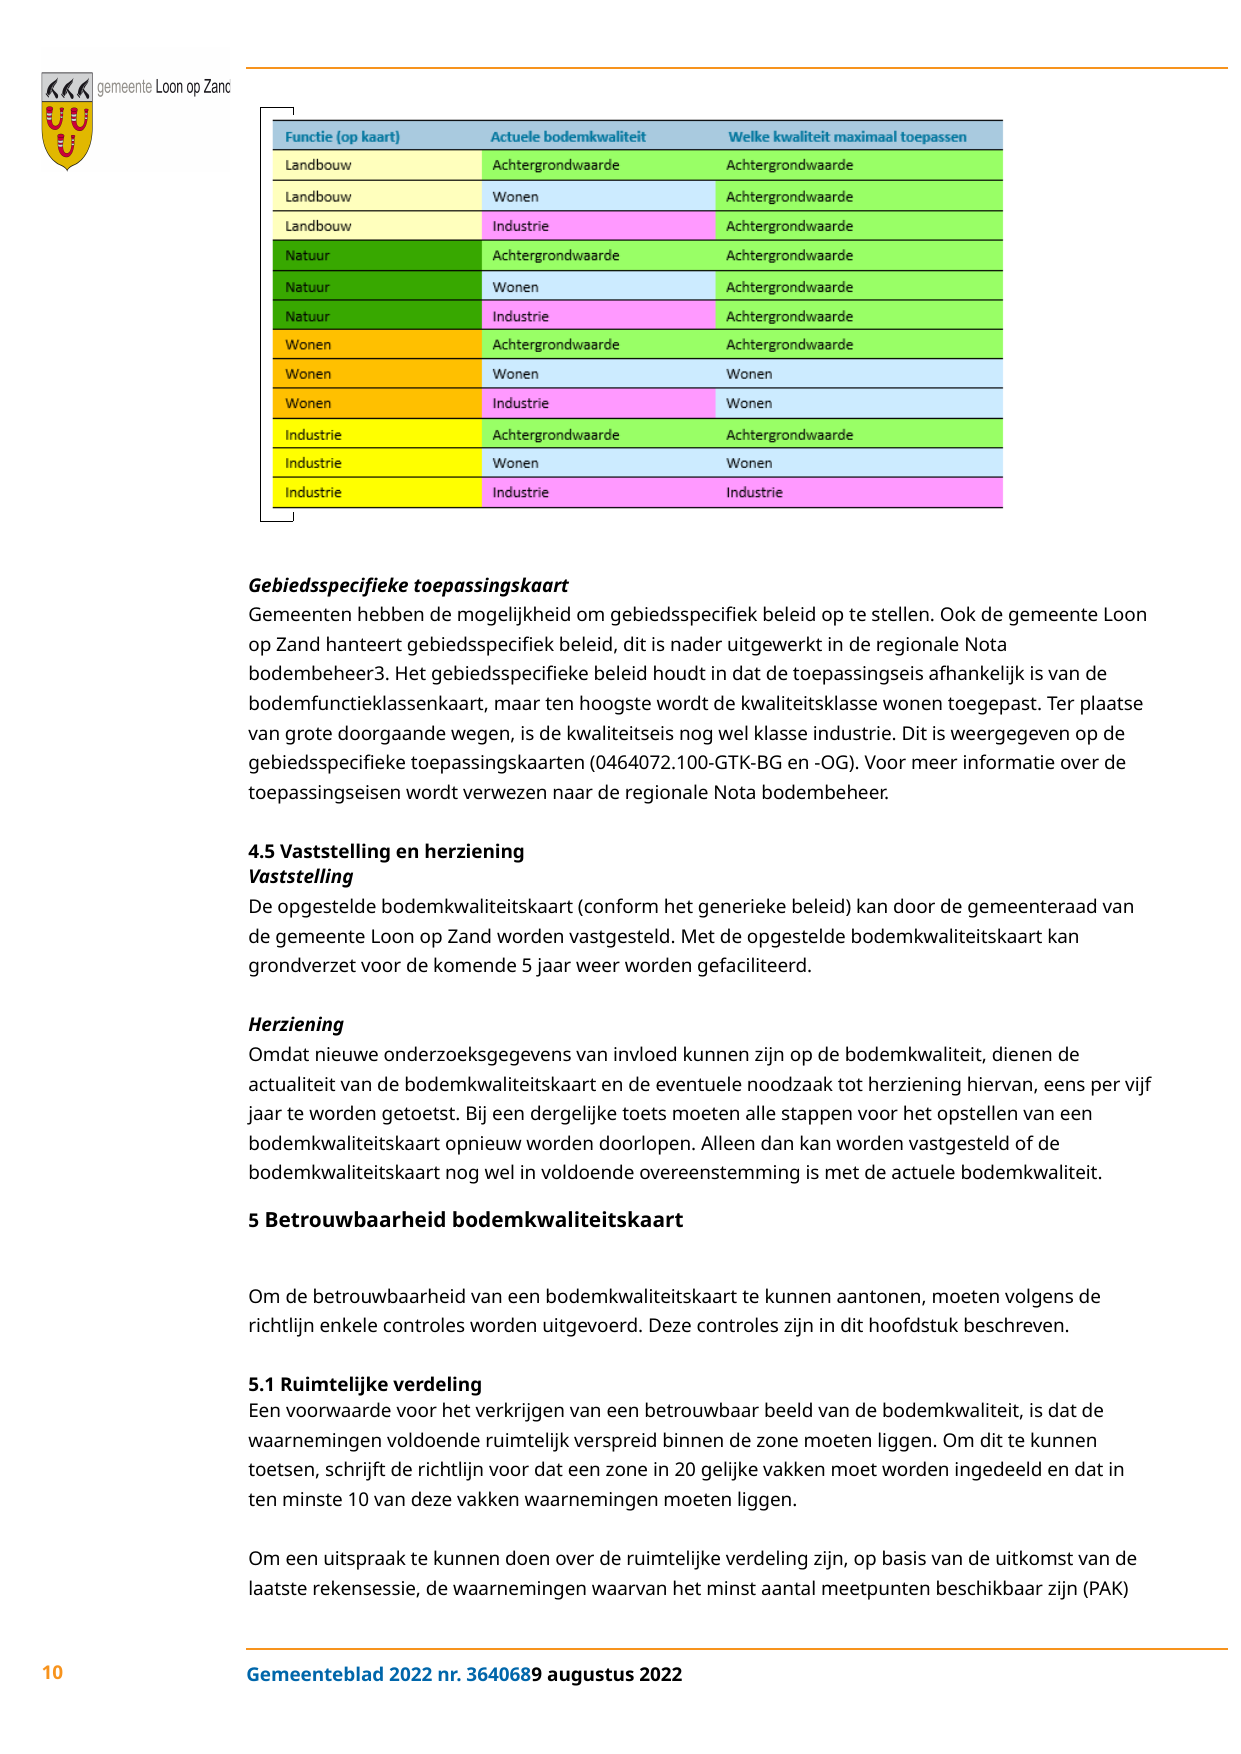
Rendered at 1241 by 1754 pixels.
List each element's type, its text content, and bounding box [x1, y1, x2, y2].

picture [268, 115, 1008, 512]
text Herziening [248, 1012, 1152, 1037]
text 4.5 Vaststelling en herziening [248, 838, 1152, 864]
text Omdat nieuwe onderzoeksgegevens van invloed kunnen zijn op de bodemkwaliteit, dienen de actualiteit van de bodemkwaliteitskaart en de eventuele noodzaak tot herziening hiervan, eens per vijf jaar te worden getoetst. Bij een dergelijke toets moeten alle stappen voor het opstellen van een bodemkwaliteitskaart opnieuw worden doorlopen. Alleen dan kan worden vastgesteld of de bodemkwaliteitskaart nog wel in voldoende overeenstemming is met de actuele bodemkwaliteit. [248, 1041, 1152, 1185]
text Gebiedsspecifieke toepassingskaart [248, 572, 1152, 597]
text Vaststelling [248, 864, 1152, 889]
text 5.1 Ruimtelijke verdeling [248, 1372, 1152, 1397]
text Een voorwaarde voor het verkrijgen van een betrouwbaar beeld van de bodemkwaliteit, is dat de waarnemingen voldoende ruimtelijk verspreid binnen de zone moeten liggen. Om dit te kunnen toetsen, schrijft de richtlijn voor dat een zone in 20 gelijke vakken moet worden ingedeeld en dat in ten minste 10 van deze vakken waarnemingen moeten liggen. [248, 1397, 1152, 1512]
picture [41, 47, 231, 172]
text De opgestelde bodemkwaliteitskaart (conform het generieke beleid) kan door de gemeenteraad van de gemeente Loon op Zand worden vastgesteld. Met de opgestelde bodemkwaliteitskaart kan grondverzet voor de komende 5 jaar weer worden gefaciliteerd. [248, 893, 1152, 978]
text Gemeenten hebben de mogelijkheid om gebiedsspecifiek beleid op te stellen. Ook de gemeente Loon op Zand hanteert gebiedsspecifiek beleid, dit is nader uitgewerkt in de regionale Nota bodembeheer3. Het gebiedsspecifieke beleid houdt in dat de toepassingseis afhankelijk is van de bodemfunctieklassenkaart, maar ten hoogste wordt de kwaliteitsklasse wonen toegepast. Ter plaatse van grote doorgaande wegen, is de kwaliteitseis nog wel klasse industrie. Dit is weergegeven op de gebiedsspecifieke toepassingskaarten (0464072.100-GTK-BG en -OG). Voor meer informatie over de toepassingseisen wordt verwezen naar de regionale Nota bodembeheer. [248, 601, 1152, 804]
text 5 Betrouwbaarheid bodemkwaliteitskaart [248, 1205, 1152, 1234]
text Om de betrouwbaarheid van een bodemkwaliteitskaart te kunnen aantonen, moeten volgens de richtlijn enkele controles worden uitgevoerd. Deze controles zijn in dit hoofdstuk beschreven. [248, 1283, 1152, 1338]
text Om een uitspraak te kunnen doen over de ruimtelijke verdeling zijn, op basis van de uitkomst van de laatste rekensessie, de waarnemingen waarvan het minst aantal meetpunten beschikbaar zijn (PAK) [248, 1545, 1152, 1601]
